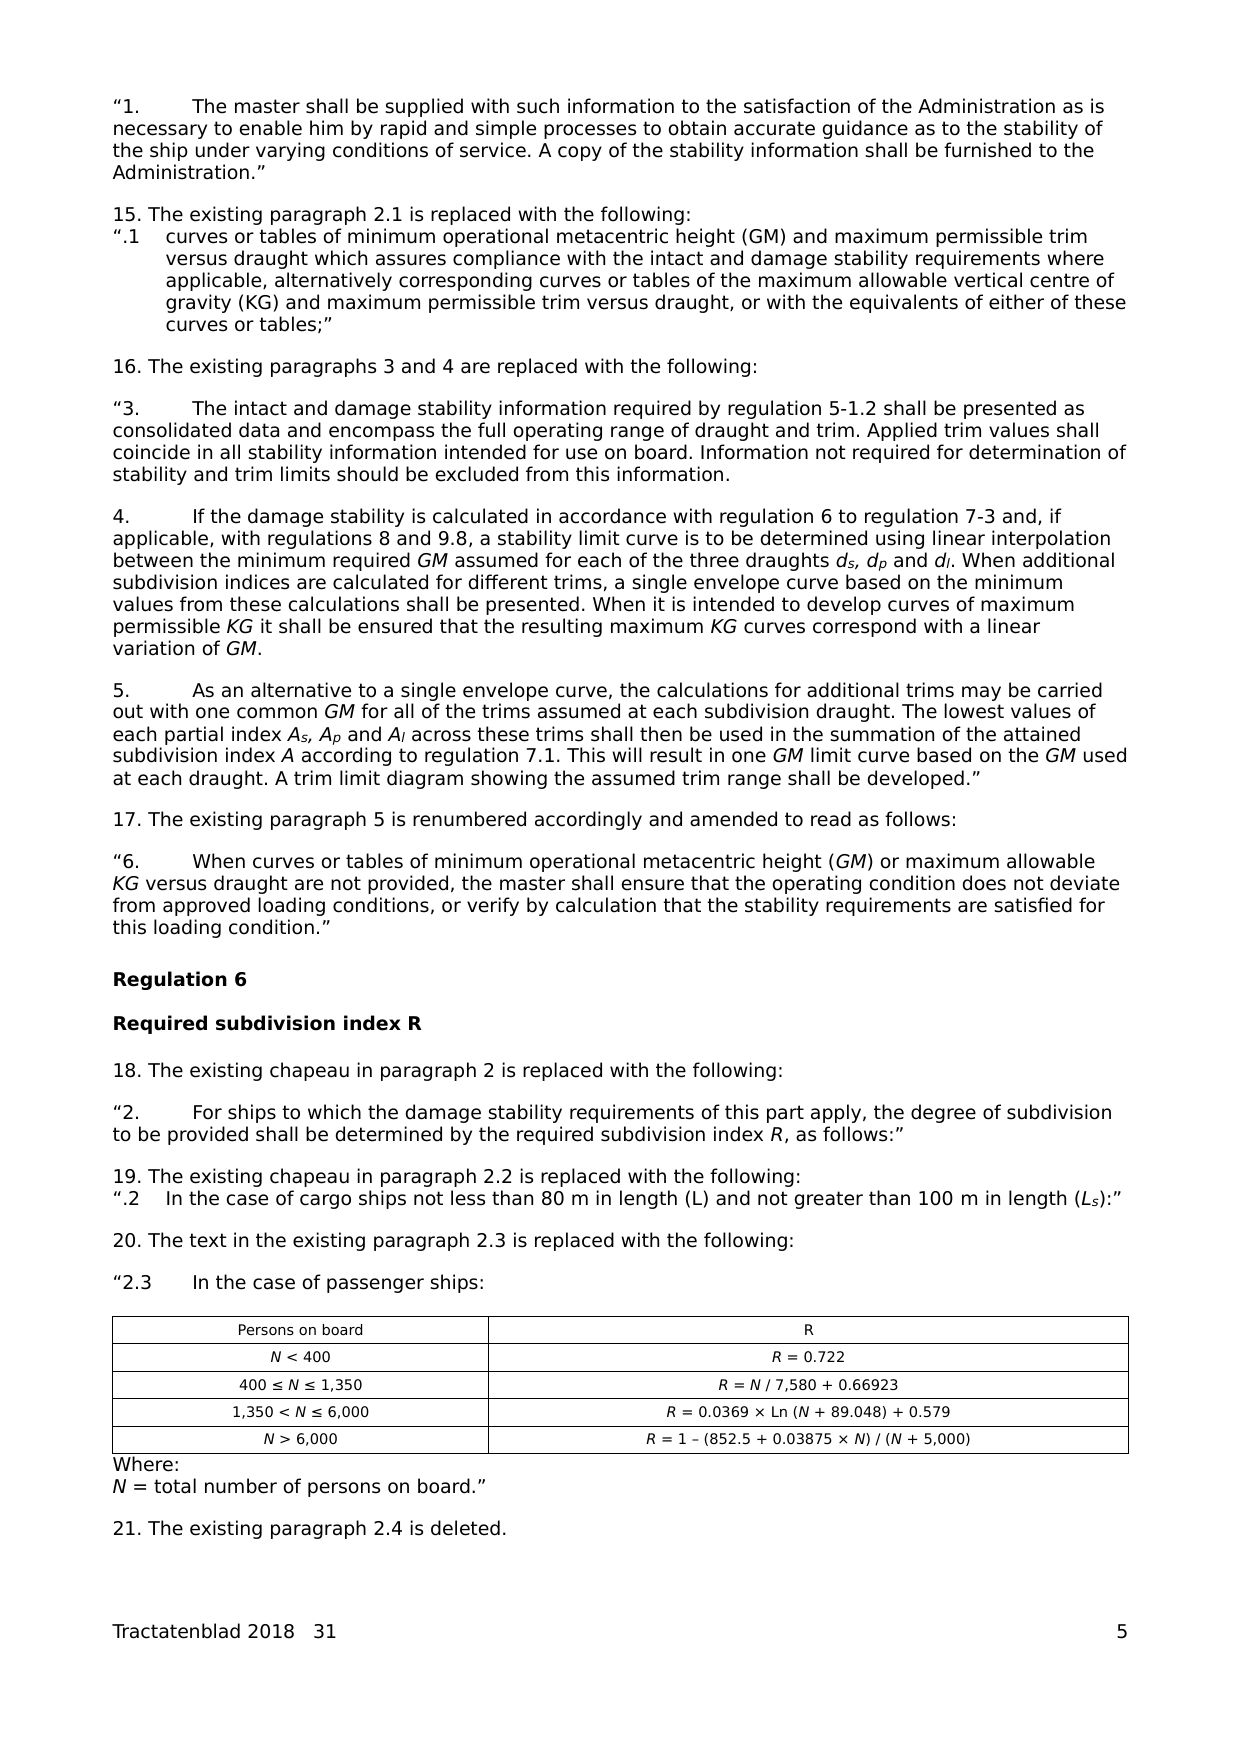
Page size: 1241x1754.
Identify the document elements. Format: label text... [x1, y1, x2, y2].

text “6. When curves or tables of minimum operational metacentric height (GM) or maximum allowable KG versus draught are not provided, the master shall ensure that the operating condition does not deviate from approved loading conditions, or verify by calculation that the stability requirements are satisfied for this loading condition.” [112, 851, 1128, 939]
text 5. As an alternative to a single envelope curve, the calculations for additional trims may be carried out with one common GM for all of the trims assumed at each subdivision draught. The lowest values of each partial index As, Ap and Al across these trims shall then be used in the summation of the attained subdivision index A according to regulation 7.1. This will result in one GM limit curve based on the GM used at each draught. A trim limit diagram showing the assumed trim range shall be developed.” [112, 679, 1128, 789]
table_cell N > 6,000 [113, 1427, 488, 1453]
text N = total number of persons on board.” [112, 1476, 1128, 1498]
text 17. The existing paragraph 5 is renumbered accordingly and amended to read as follows: [112, 809, 1128, 831]
text “2. For ships to which the damage stability requirements of this part apply, the degree of subdivision to be provided shall be determined by the required subdivision index R, as follows:” [112, 1102, 1128, 1146]
text “3. The intact and damage stability information required by regulation 5-1.2 shall be presented as consolidated data and encompass the full operating range of draught and trim. Applied trim values shall coincide in all stability information intended for use on board. Information not required for determination of stability and trim limits should be excluded from this information. [112, 398, 1128, 486]
text 4. If the damage stability is calculated in accordance with regulation 6 to regulation 7-3 and, if applicable, with regulations 8 and 9.8, a stability limit curve is to be determined using linear interpolation between the minimum required GM assumed for each of the three draughts ds, dp and dl. When additional subdivision indices are calculated for different trims, a single envelope curve based on the minimum values from these calculations shall be presented. When it is intended to develop curves of maximum permissible KG it shall be ensured that the resulting maximum KG curves correspond with a linear variation of GM. [112, 506, 1128, 659]
text 15. The existing paragraph 2.1 is replaced with the following: [112, 204, 1128, 226]
text “1. The master shall be supplied with such information to the satisfaction of the Administration as is necessary to enable him by rapid and simple processes to obtain accurate guidance as to the stability of the ship under varying conditions of service. A copy of the stability information shall be furnished to the Administration.” [112, 96, 1128, 184]
table_header R [489, 1317, 1128, 1343]
table_cell 1,350 < N ≤ 6,000 [113, 1399, 488, 1426]
subtitle Regulation 6 Required subdivision index R [112, 969, 1128, 1035]
text “.1 curves or tables of minimum operational metacentric height (GM) and maximum permissible trim versus draught which assures compliance with the intact and damage stability requirements where applicable, alternatively corresponding curves or tables of the maximum allowable vertical centre of gravity (KG) and maximum permissible trim versus draught, or with the equivalents of either of these curves or tables;” [112, 226, 1128, 336]
text “.2 In the case of cargo ships not less than 80 m in length (L) and not greater than 100 m in length (Ls):” [112, 1188, 1128, 1210]
table_cell 400 ≤ N ≤ 1,350 [113, 1372, 488, 1398]
text 20. The text in the existing paragraph 2.3 is replaced with the following: [112, 1230, 1128, 1252]
table_header Persons on board [113, 1317, 488, 1343]
text 18. The existing chapeau in paragraph 2 is replaced with the following: [112, 1060, 1128, 1082]
table_cell R = 1 – (852.5 + 0.03875 × N) / (N + 5,000) [489, 1427, 1128, 1453]
text Where: [112, 1454, 1128, 1476]
table_cell R = 0.722 [489, 1344, 1128, 1371]
table_cell R = N / 7,580 + 0.66923 [489, 1372, 1128, 1398]
text 19. The existing chapeau in paragraph 2.2 is replaced with the following: [112, 1166, 1128, 1188]
text 16. The existing paragraphs 3 and 4 are replaced with the following: [112, 356, 1128, 378]
table_cell R = 0.0369 × Ln (N + 89.048) + 0.579 [489, 1399, 1128, 1426]
table_cell N < 400 [113, 1344, 488, 1371]
text 21. The existing paragraph 2.4 is deleted. [112, 1518, 1128, 1540]
text “2.3 In the case of passenger ships: [112, 1272, 1128, 1294]
